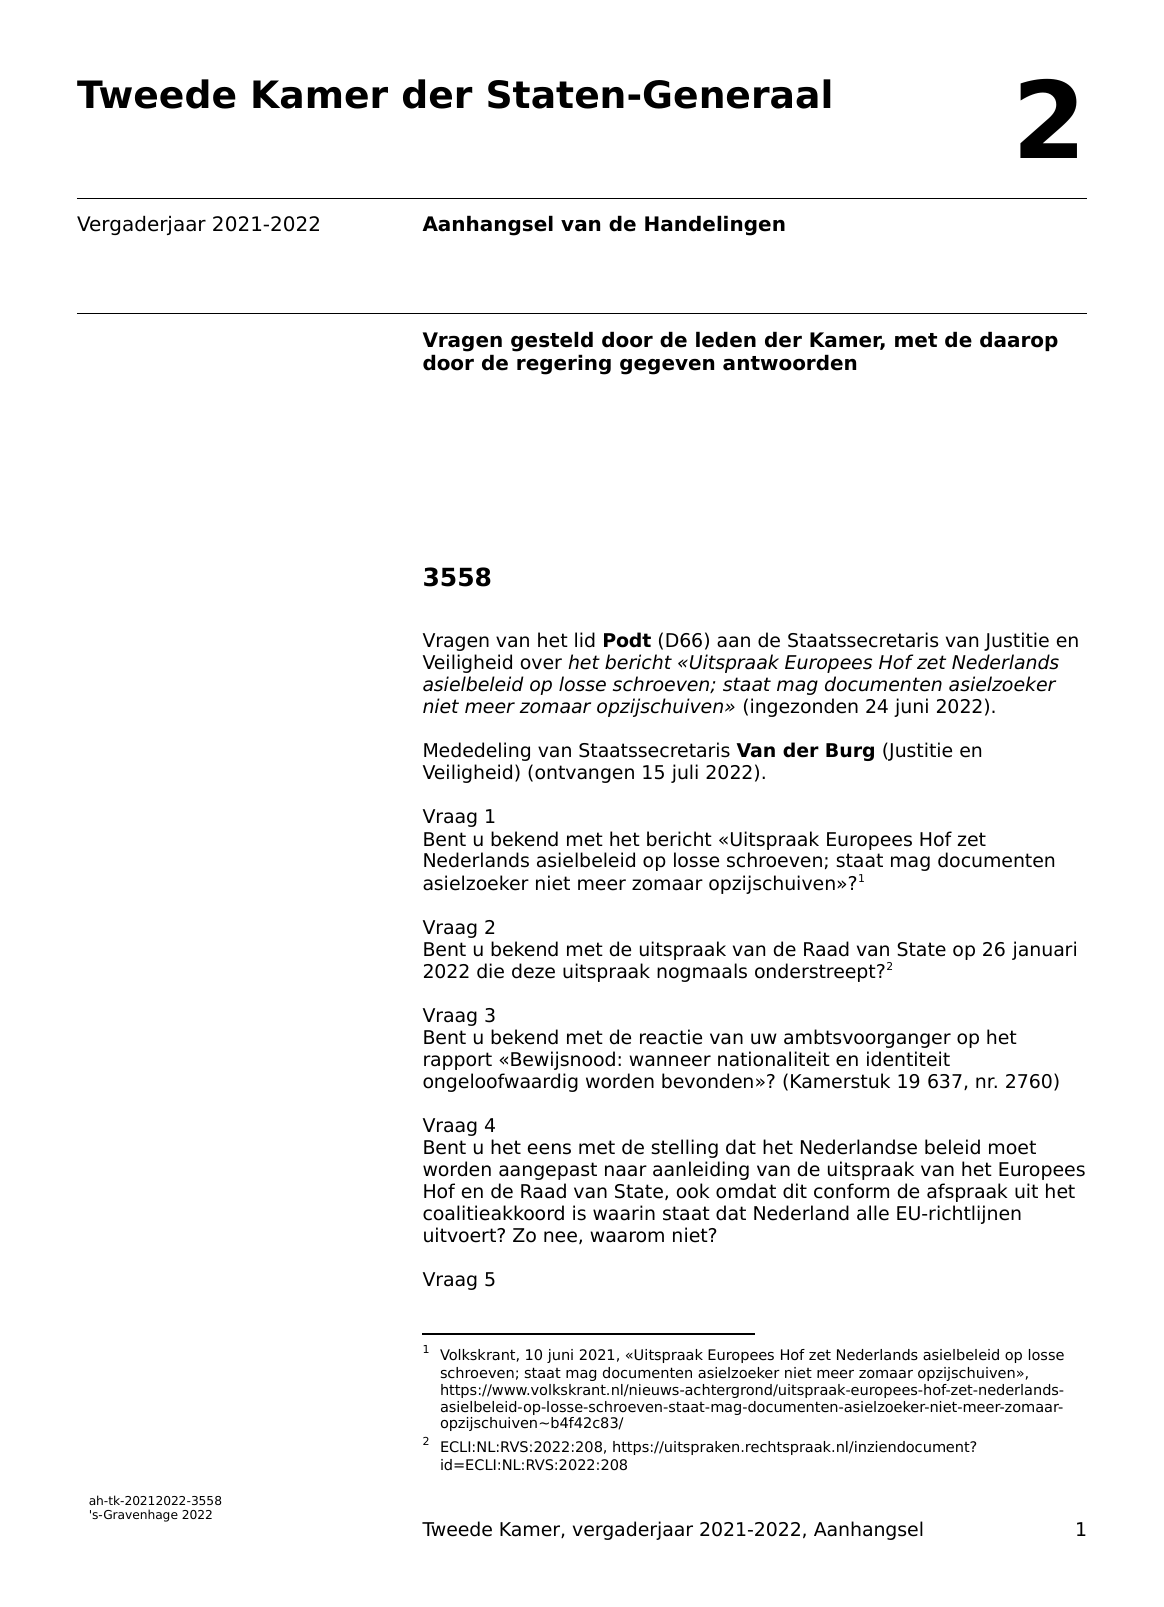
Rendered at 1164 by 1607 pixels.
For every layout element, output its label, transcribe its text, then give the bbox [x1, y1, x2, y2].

text 3558 [422, 563, 1087, 592]
text 's-Gravenhage 2022 [88, 1508, 323, 1522]
text Vraag 5 [422, 1269, 1087, 1291]
table_cell Vragen gesteld door de leden der Kamer, met de daarop door de regering gegeven antwoorden [422, 314, 1087, 375]
text Vraag 4 [422, 1115, 1087, 1137]
text Volkskrant, 10 juni 2021, «Uitspraak Europees Hof zet Nederlands asielbeleid op losse schroeven; staat mag documenten asielzoeker niet meer zomaar opzijschuiven», https://www.volkskrant.nl/nieuws-achtergrond/uitspraak-europees-hof-zet-nederlands-asielbeleid-op-losse-schroeven-staat-mag-documenten-asielzoeker-niet-meer-zomaar-opzijschuiven~b4f42c83/ [422, 1343, 1087, 1432]
text Vraag 3 [422, 1005, 1087, 1027]
text Vraag 1 [422, 806, 1087, 828]
text ECLI:NL:RVS:2022:208, https://uitspraken.rechtspraak.nl/inziendocument?id=ECLI:NL:RVS:2022:208 [422, 1435, 1087, 1474]
table_header 2 [886, 59, 1087, 198]
table_cell Vergaderjaar 2021-2022 [77, 199, 422, 313]
table_cell [77, 314, 422, 375]
text Mededeling van Staatssecretaris Van der Burg (Justitie en Veiligheid) (ontvangen 15 juli 2022). [422, 740, 1087, 784]
text ah-tk-20212022-3558 [88, 1494, 323, 1508]
text Vraag 2 [422, 917, 1087, 938]
text Bent u bekend met de uitspraak van de Raad van State op 26 januari 2022 die deze uitspraak nogmaals onderstreept? [422, 938, 1087, 982]
table_cell Aanhangsel van de Handelingen [422, 199, 1087, 313]
text Bent u bekend met de reactie van uw ambtsvoorganger op het rapport «Bewijsnood: wanneer nationaliteit en identiteit ongeloofwaardig worden bevonden»? (Kamerstuk 19 637, nr. 2760) [422, 1027, 1087, 1093]
table_header Tweede Kamer der Staten-Generaal [77, 59, 886, 198]
text Bent u het eens met de stelling dat het Nederlandse beleid moet worden aangepast naar aanleiding van de uitspraak van het Europees Hof en de Raad van State, ook omdat dit conform de afspraak uit het coalitieakkoord is waarin staat dat Nederland alle EU-richtlijnen uitvoert? Zo nee, waarom niet? [422, 1137, 1087, 1247]
text Vragen van het lid Podt (D66) aan de Staatssecretaris van Justitie en Veiligheid over het bericht «Uitspraak Europees Hof zet Nederlands asielbeleid op losse schroeven; staat mag documenten asielzoeker niet meer zomaar opzijschuiven» (ingezonden 24 juni 2022). [422, 630, 1087, 718]
text Bent u bekend met het bericht «Uitspraak Europees Hof zet Nederlands asielbeleid op losse schroeven; staat mag documenten asielzoeker niet meer zomaar opzijschuiven»? [422, 828, 1087, 894]
